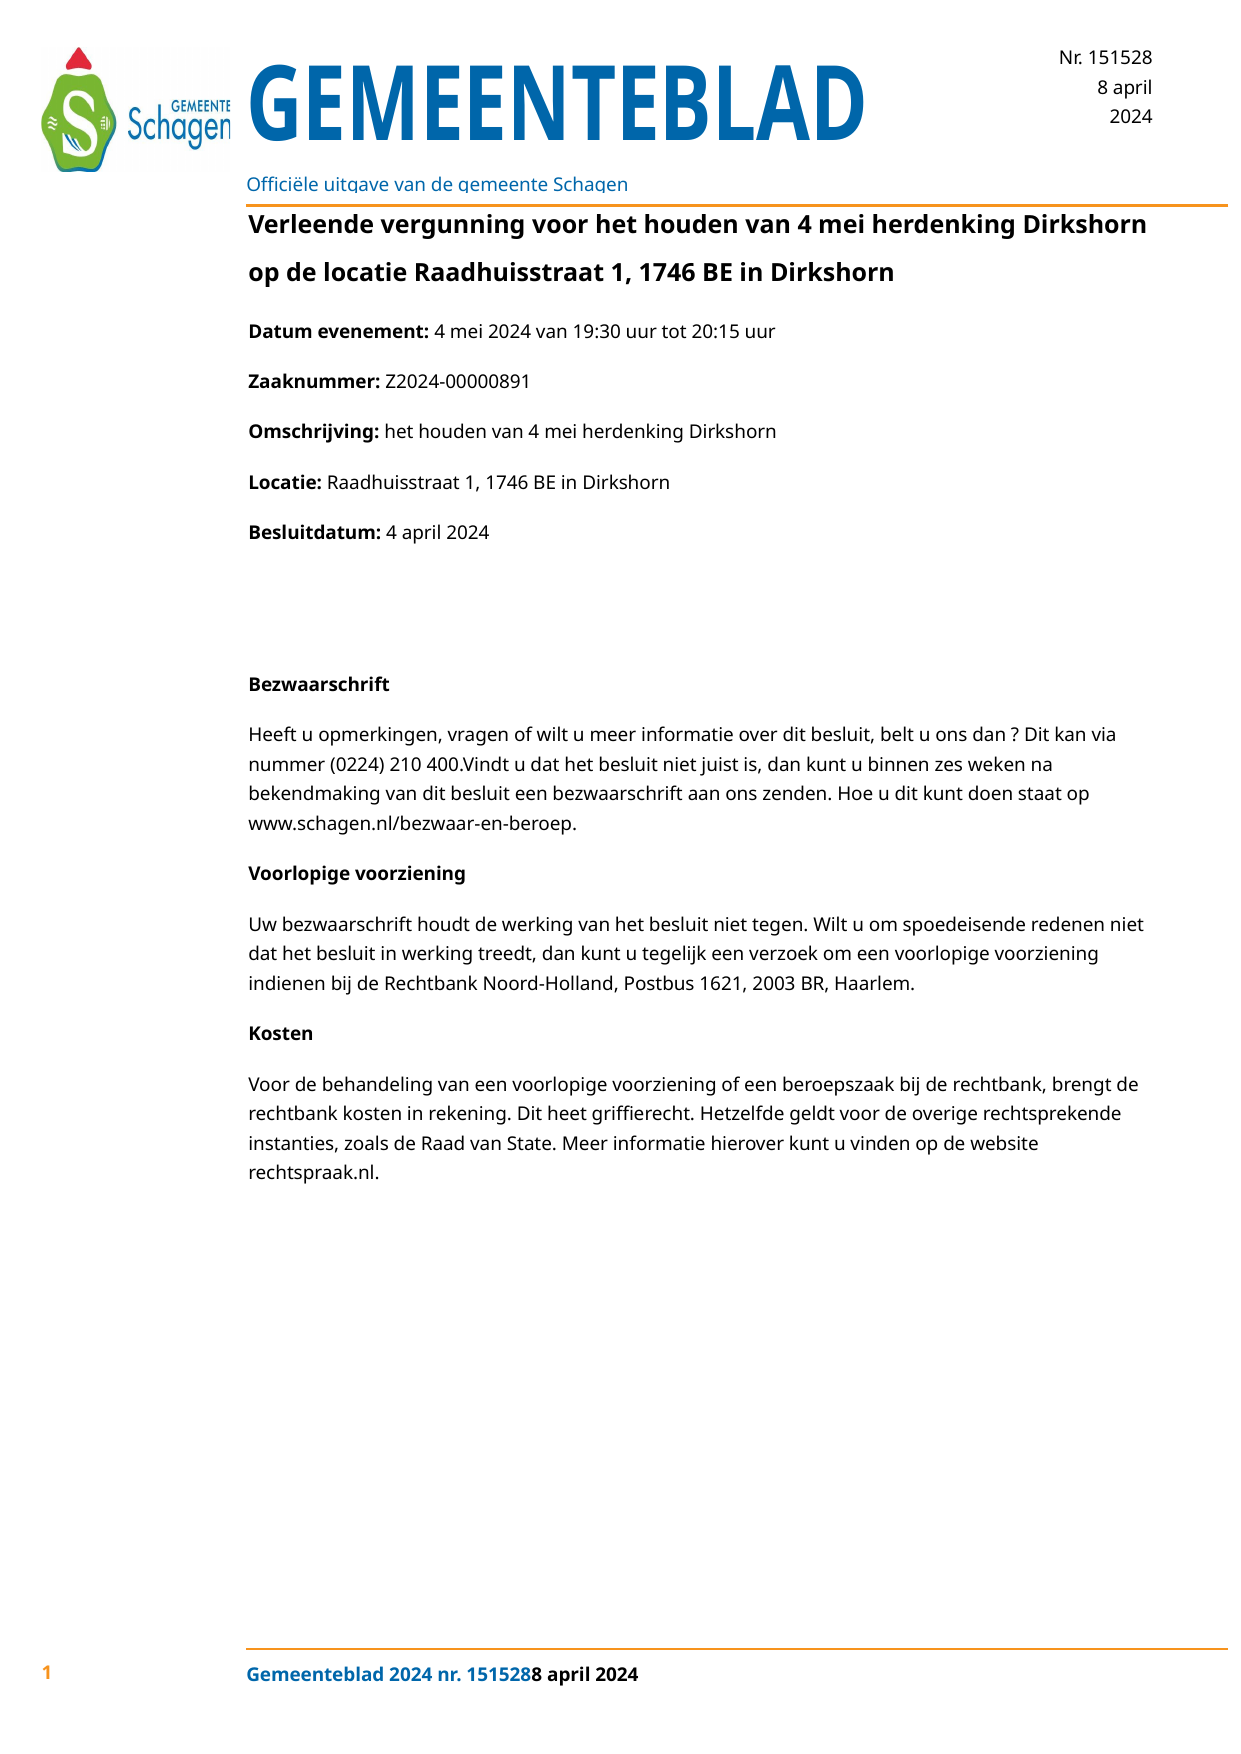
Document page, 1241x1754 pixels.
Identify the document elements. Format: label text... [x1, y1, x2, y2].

text Voorlopige voorziening [248, 860, 1152, 886]
text Verleende vergunning voor het houden van 4 mei herdenking Dirkshorn op de locatie Raadhuisstraat 1, 1746 BE in Dirkshorn [248, 207, 1152, 288]
text Datum evenement: 4 mei 2024 van 19:30 uur tot 20:15 uur [248, 318, 1152, 344]
text Locatie: Raadhuisstraat 1, 1746 BE in Dirkshorn [248, 469, 1152, 495]
text Voor de behandeling van een voorlopige voorziening of een beroepszaak bij de rechtbank, brengt de rechtbank kosten in rekening. Dit heet griffierecht. Hetzelfde geldt voor de overige rechtsprekende instanties, zoals de Raad van State. Meer informatie hierover kunt u vinden op de website rechtspraak.nl. [248, 1071, 1152, 1185]
picture [41, 47, 231, 172]
text Bezwaarschrift [248, 671, 1152, 697]
text Besluitdatum: 4 april 2024 [248, 519, 1152, 545]
text Zaaknummer: Z2024-00000891 [248, 368, 1152, 394]
text Heeft u opmerkingen, vragen of wilt u meer informatie over dit besluit, belt u ons dan ? Dit kan via nummer (0224) 210 400.Vindt u dat het besluit niet juist is, dan kunt u binnen zes weken na bekendmaking van dit besluit een bezwaarschrift aan ons zenden. Hoe u dit kunt doen staat op www.schagen.nl/bezwaar-en-beroep. [248, 721, 1152, 836]
text Kosten [248, 1020, 1152, 1046]
text Omschrijving: het houden van 4 mei herdenking Dirkshorn [248, 419, 1152, 444]
text Uw bezwaarschrift houdt de werking van het besluit niet tegen. Wilt u om spoedeisende redenen niet dat het besluit in werking treedt, dan kunt u tegelijk een verzoek om een voorlopige voorziening indienen bij de Rechtbank Noord-Holland, Postbus 1621, 2003 BR, Haarlem. [248, 911, 1152, 996]
